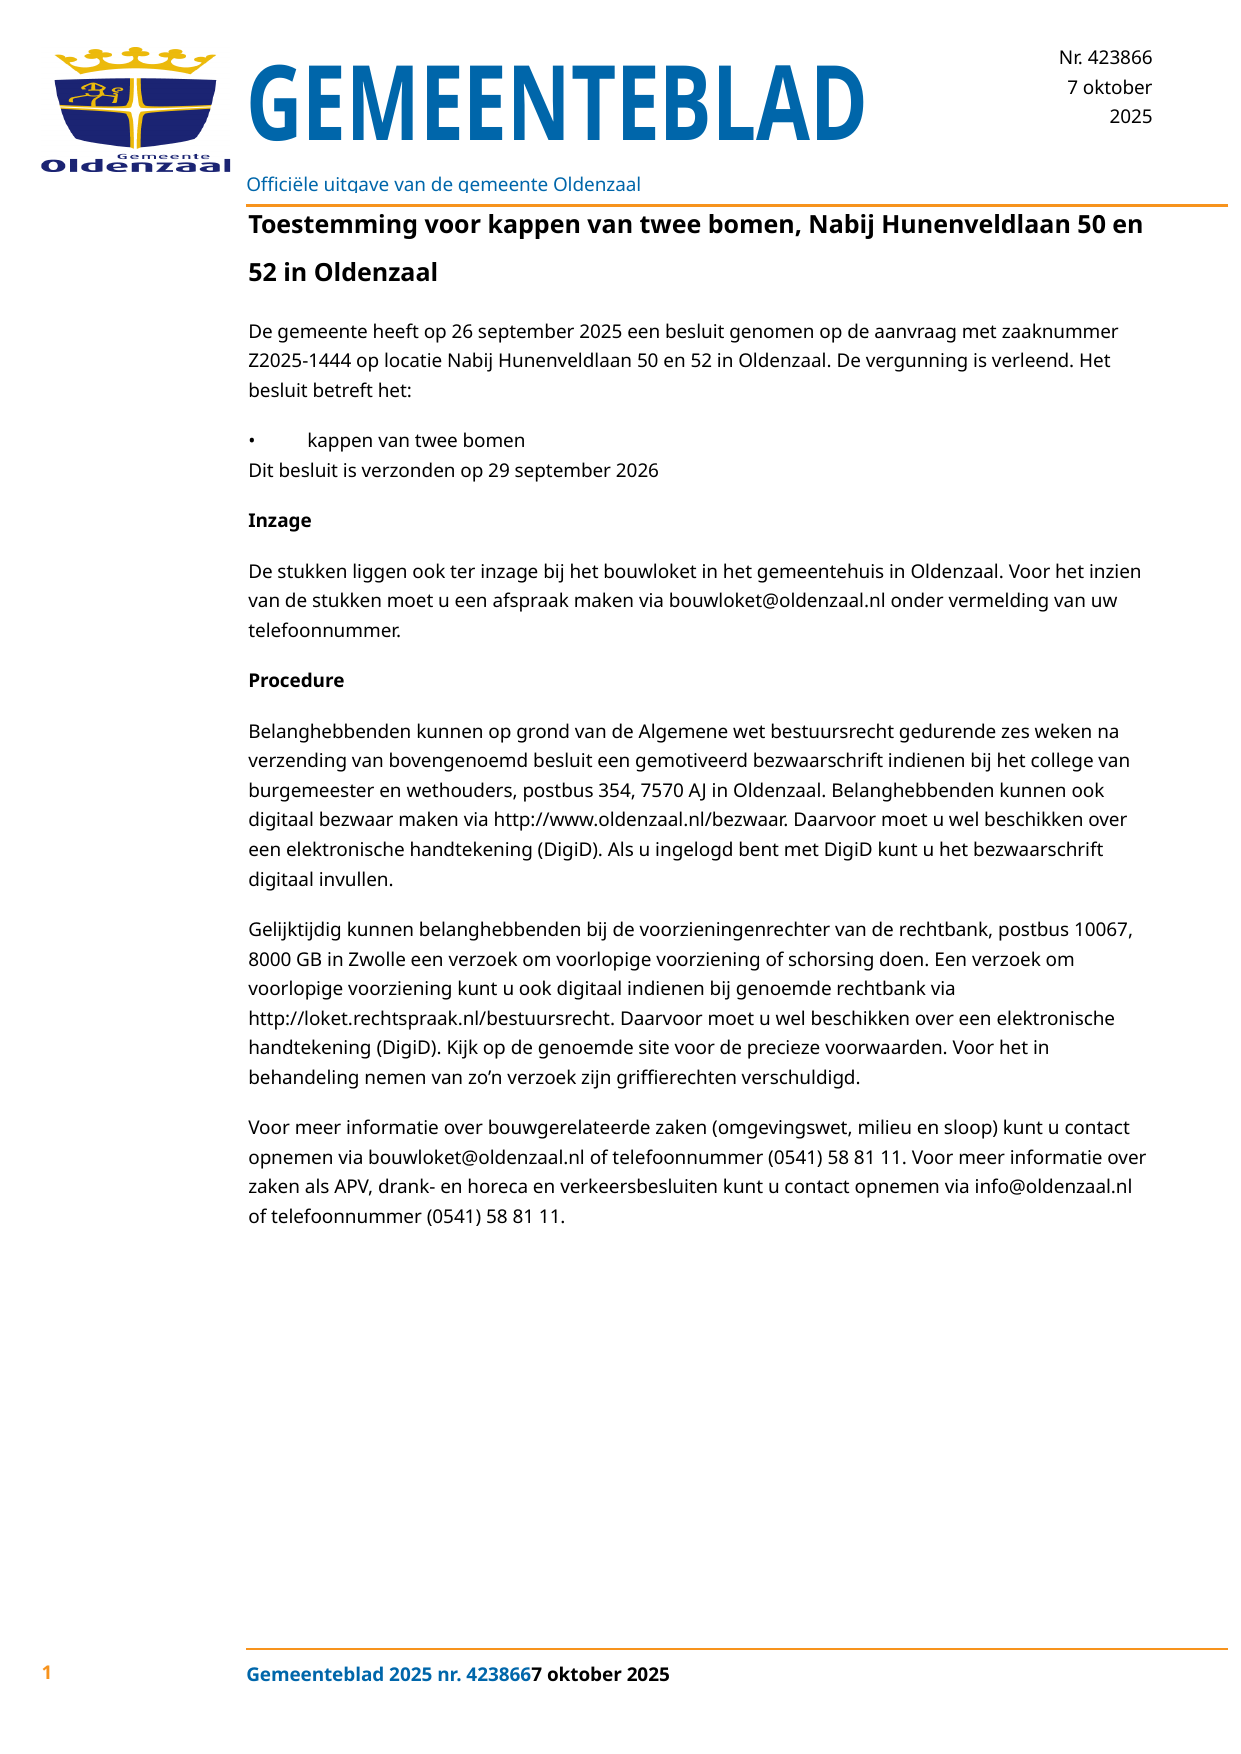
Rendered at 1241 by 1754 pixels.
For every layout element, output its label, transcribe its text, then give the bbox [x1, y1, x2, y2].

text Voor meer informatie over bouwgerelateerde zaken (omgevingswet, milieu en sloop) kunt u contact opnemen via bouwloket@oldenzaal.nl of telefoonnummer (0541) 58 81 11. Voor meer informatie over zaken als APV, drank- en horeca en verkeersbesluiten kunt u contact opnemen via info@oldenzaal.nl of telefoonnummer (0541) 58 81 11. [248, 1114, 1152, 1229]
text Procedure [248, 667, 1152, 693]
text Belanghebbenden kunnen op grond van de Algemene wet bestuursrecht gedurende zes weken na verzending van bovengenoemd besluit een gemotiveerd bezwaarschrift indienen bij het college van burgemeester en wethouders, postbus 354, 7570 AJ in Oldenzaal. Belanghebbenden kunnen ook digitaal bezwaar maken via http://www.oldenzaal.nl/bezwaar. Daarvoor moet u wel beschikken over een elektronische handtekening (DigiD). Als u ingelogd bent met DigiD kunt u het bezwaarschrift digitaal invullen. [248, 718, 1152, 892]
text Dit besluit is verzonden op 29 september 2026 [248, 457, 1152, 483]
text Toestemming voor kappen van twee bomen, Nabij Hunenveldlaan 50 en 52 in Oldenzaal [248, 207, 1152, 288]
text De gemeente heeft op 26 september 2025 een besluit genomen op de aanvraag met zaaknummer Z2025-1444 op locatie Nabij Hunenveldlaan 50 en 52 in Oldenzaal. De vergunning is verleend. Het besluit betreft het: [248, 318, 1152, 403]
text Gelijktijdig kunnen belanghebbenden bij de voorzieningenrechter van de rechtbank, postbus 10067, 8000 GB in Zwolle een verzoek om voorlopige voorziening of schorsing doen. Een verzoek om voorlopige voorziening kunt u ook digitaal indienen bij genoemde rechtbank via http://loket.rechtspraak.nl/bestuursrecht. Daarvoor moet u wel beschikken over een elektronische handtekening (DigiD). Kijk op de genoemde site voor de precieze voorwaarden. Voor het in behandeling nemen van zo’n verzoek zijn griffierechten verschuldigd. [248, 916, 1152, 1090]
text De stukken liggen ook ter inzage bij het bouwloket in het gemeentehuis in Oldenzaal. Voor het inzien van de stukken moet u een afspraak maken via bouwloket@oldenzaal.nl onder vermelding van uw telefoonnummer. [248, 558, 1152, 643]
list kappen van twee bomen [248, 427, 1152, 453]
text Inzage [248, 507, 1152, 533]
picture [41, 47, 231, 172]
